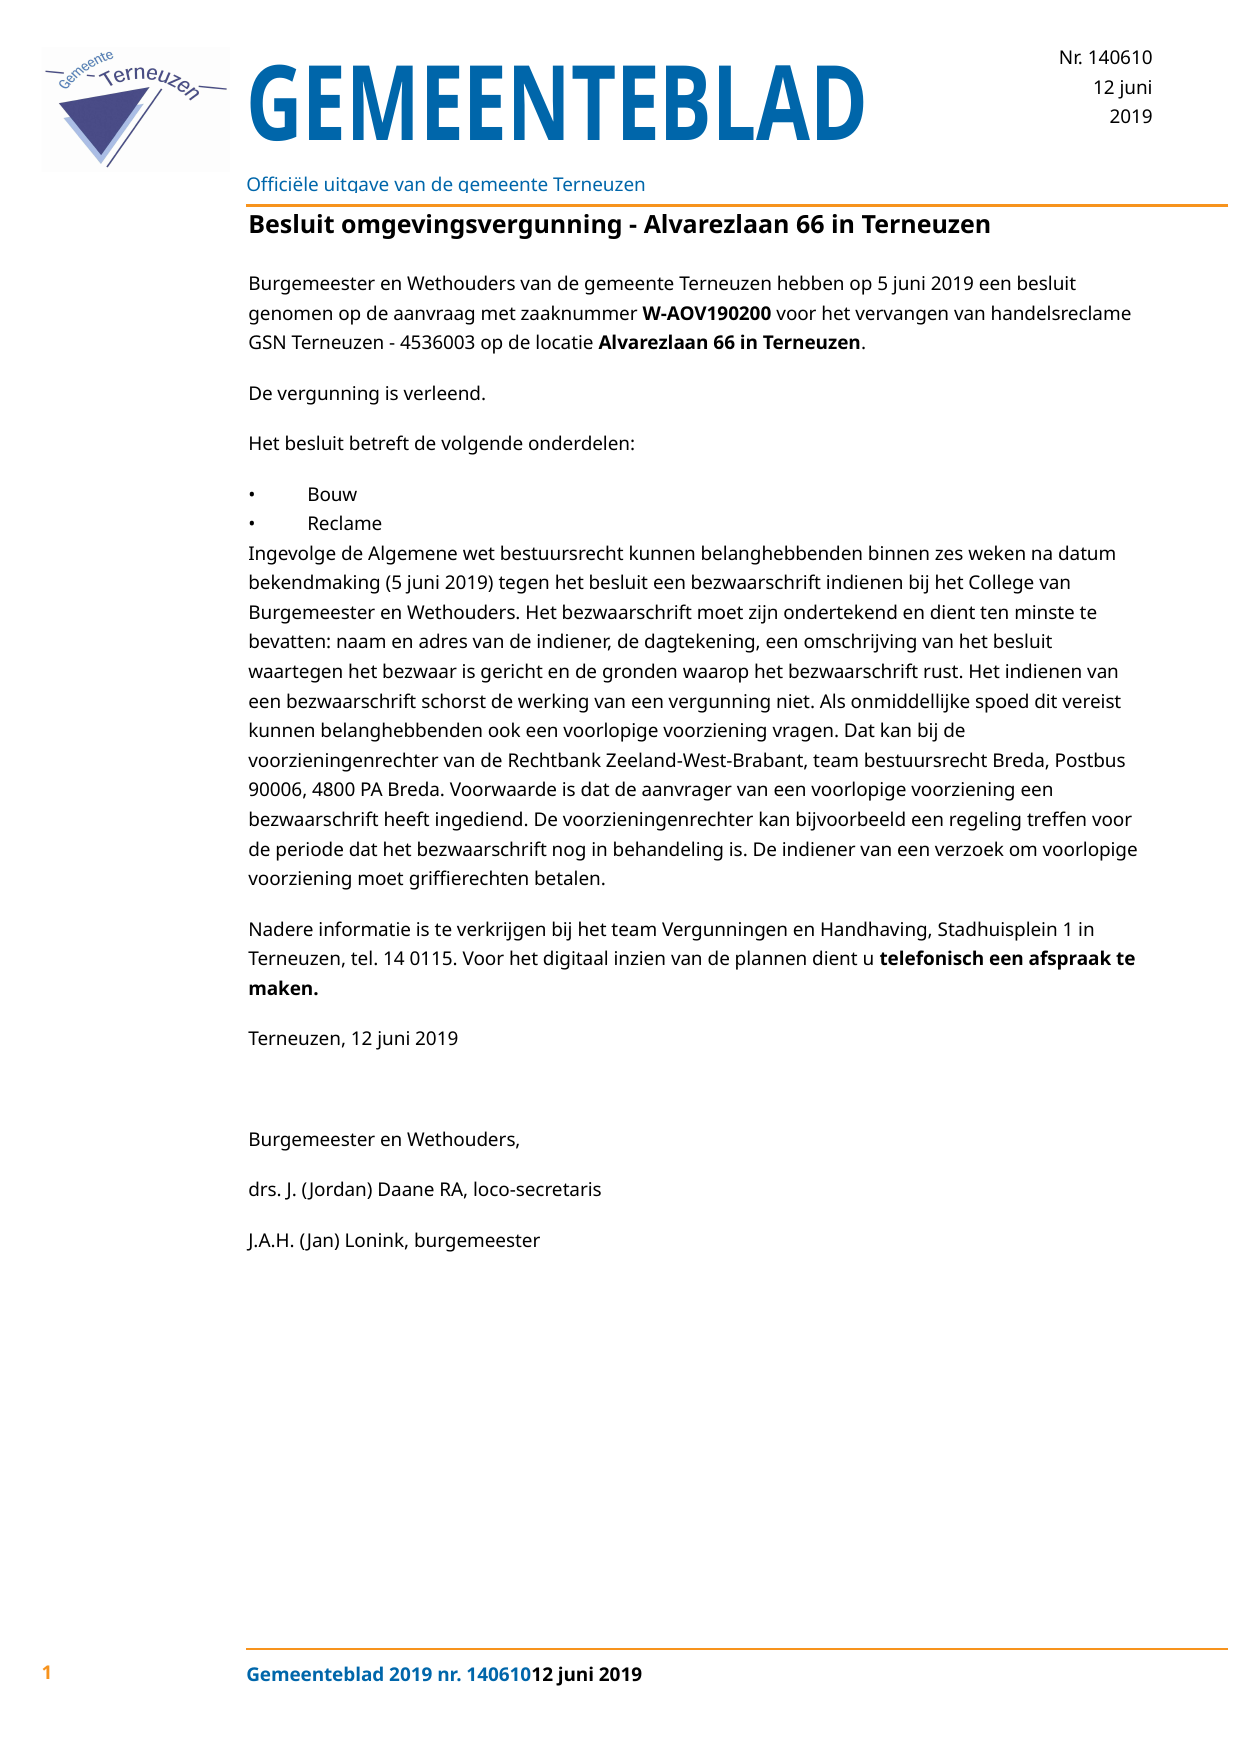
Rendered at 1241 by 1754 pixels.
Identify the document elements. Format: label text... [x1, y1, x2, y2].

text drs. J. (Jordan) Daane RA, loco-secretaris [248, 1177, 1152, 1202]
text Burgemeester en Wethouders van de gemeente Terneuzen hebben op 5 juni 2019 een besluit genomen op de aanvraag met zaaknummer W-AOV190200 voor het vervangen van handelsreclame GSN Terneuzen - 4536003 op de locatie Alvarezlaan 66 in Terneuzen. [248, 270, 1152, 355]
list Reclame [248, 510, 1152, 536]
text J.A.H. (Jan) Lonink, burgemeester [248, 1227, 1152, 1253]
text De vergunning is verleend. [248, 380, 1152, 406]
text Ingevolge de Algemene wet bestuursrecht kunnen belanghebbenden binnen zes weken na datum bekendmaking (5 juni 2019) tegen het besluit een bezwaarschrift indienen bij het College van Burgemeester en Wethouders. Het bezwaarschrift moet zijn ondertekend en dient ten minste te bevatten: naam en adres van de indiener, de dagtekening, een omschrijving van het besluit waartegen het bezwaar is gericht en de gronden waarop het bezwaarschrift rust. Het indienen van een bezwaarschrift schorst de werking van een vergunning niet. Als onmiddellijke spoed dit vereist kunnen belanghebbenden ook een voorlopige voorziening vragen. Dat kan bij de voorzieningenrechter van de Rechtbank Zeeland-West-Brabant, team bestuursrecht Breda, Postbus 90006, 4800 PA Breda. Voorwaarde is dat de aanvrager van een voorlopige voorziening een bezwaarschrift heeft ingediend. De voorzieningenrechter kan bijvoorbeeld een regeling treffen voor de periode dat het bezwaarschrift nog in behandeling is. De indiener van een verzoek om voorlopige voorziening moet griffierechten betalen. [248, 540, 1152, 891]
picture [41, 47, 231, 172]
list Bouw [248, 481, 1152, 506]
text Burgemeester en Wethouders, [248, 1126, 1152, 1152]
text Besluit omgevingsvergunning - Alvarezlaan 66 in Terneuzen [248, 207, 1152, 241]
text Terneuzen, 12 juni 2019 [248, 1025, 1152, 1051]
text Het besluit betreft de volgende onderdelen: [248, 430, 1152, 456]
text Nadere informatie is te verkrijgen bij het team Vergunningen en Handhaving, Stadhuisplein 1 in Terneuzen, tel. 14 0115. Voor het digitaal inzien van de plannen dient u telefonisch een afspraak te maken. [248, 916, 1152, 1001]
